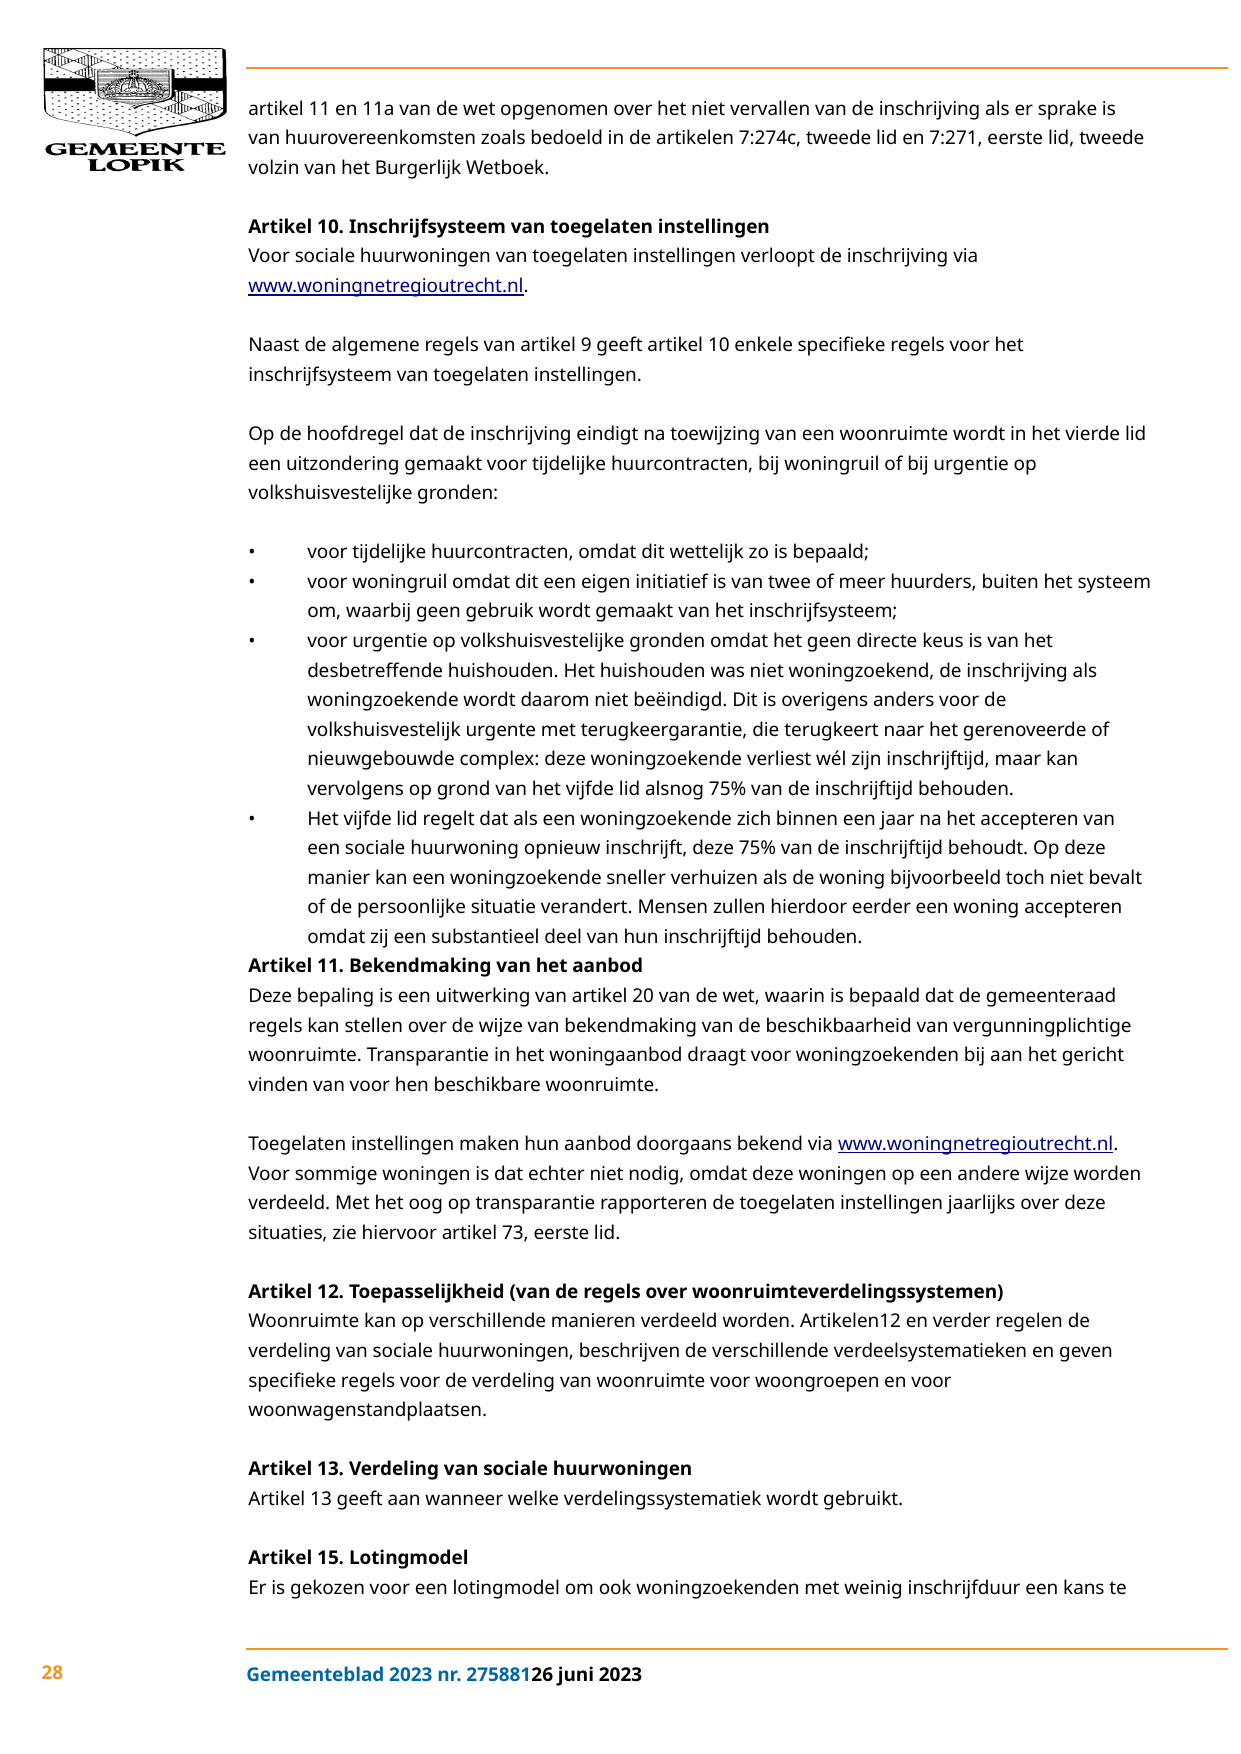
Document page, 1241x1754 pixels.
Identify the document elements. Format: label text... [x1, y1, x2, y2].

text artikel 11 en 11a van de wet opgenomen over het niet vervallen van de inschrijving als er sprake is van huurovereenkomsten zoals bedoeld in de artikelen 7:274c, tweede lid en 7:271, eerste lid, tweede volzin van het Burgerlijk Wetboek. [248, 95, 1152, 180]
text Artikel 15. Lotingmodel [248, 1544, 1152, 1570]
text Er is gekozen voor een lotingmodel om ook woningzoekenden met weinig inschrijfduur een kans te [248, 1574, 1152, 1600]
text Naast de algemene regels van artikel 9 geeft artikel 10 enkele specifieke regels voor het inschrijfsysteem van toegelaten instellingen. [248, 331, 1152, 387]
text Artikel 13. Verdeling van sociale huurwoningen [248, 1456, 1152, 1481]
text Artikel 13 geeft aan wanneer welke verdelingssystematiek wordt gebruikt. [248, 1485, 1152, 1511]
text Op de hoofdregel dat de inschrijving eindigt na toewijzing van een woonruimte wordt in het vierde lid een uitzondering gemaakt voor tijdelijke huurcontracten, bij woningruil of bij urgentie op volkshuisvestelijke gronden: [248, 420, 1152, 505]
text Woonruimte kan op verschillende manieren verdeeld worden. Artikelen12 en verder regelen de verdeling van sociale huurwoningen, beschrijven de verschillende verdeelsystematieken en geven specifieke regels voor de verdeling van woonruimte voor woongroepen en voor woonwagenstandplaatsen. [248, 1308, 1152, 1422]
picture [41, 47, 231, 172]
list voor urgentie op volkshuisvestelijke gronden omdat het geen directe keus is van het desbetreffende huishouden. Het huishouden was niet woningzoekend, de inschrijving als woningzoekende wordt daarom niet beëindigd. Dit is overigens anders voor de volkshuisvestelijk urgente met terugkeergarantie, die terugkeert naar het gerenoveerde of nieuwgebouwde complex: deze woningzoekende verliest wél zijn inschrijftijd, maar kan vervolgens op grond van het vijfde lid alsnog 75% van de inschrijftijd behouden. [248, 627, 1152, 801]
list Het vijfde lid regelt dat als een woningzoekende zich binnen een jaar na het accepteren van een sociale huurwoning opnieuw inschrijft, deze 75% van de inschrijftijd behoudt. Op deze manier kan een woningzoekende sneller verhuizen als de woning bijvoorbeeld toch niet bevalt of de persoonlijke situatie verandert. Mensen zullen hierdoor eerder een woning accepteren omdat zij een substantieel deel van hun inschrijftijd behouden. [248, 805, 1152, 949]
text Voor sociale huurwoningen van toegelaten instellingen verloopt de inschrijving via www.woningnetregioutrecht.nl. [248, 243, 1152, 298]
text Artikel 10. Inschrijfsysteem van toegelaten instellingen [248, 213, 1152, 239]
text Toegelaten instellingen maken hun aanbod doorgaans bekend via www.woningnetregioutrecht.nl. Voor sommige woningen is dat echter niet nodig, omdat deze woningen op een andere wijze worden verdeeld. Met het oog op transparantie rapporteren de toegelaten instellingen jaarlijks over deze situaties, zie hiervoor artikel 73, eerste lid. [248, 1130, 1152, 1245]
text Artikel 12. Toepasselijkheid (van de regels over woonruimteverdelingssystemen) [248, 1278, 1152, 1304]
text Deze bepaling is een uitwerking van artikel 20 van de wet, waarin is bepaald dat de gemeenteraad regels kan stellen over de wijze van bekendmaking van de beschikbaarheid van vergunningplichtige woonruimte. Transparantie in het woningaanbod draagt voor woningzoekenden bij aan het gericht vinden van voor hen beschikbare woonruimte. [248, 982, 1152, 1097]
list voor woningruil omdat dit een eigen initiatief is van twee of meer huurders, buiten het systeem om, waarbij geen gebruik wordt gemaakt van het inschrijfsysteem; [248, 568, 1152, 623]
text Artikel 11. Bekendmaking van het aanbod [248, 953, 1152, 978]
list voor tijdelijke huurcontracten, omdat dit wettelijk zo is bepaald; [248, 538, 1152, 564]
